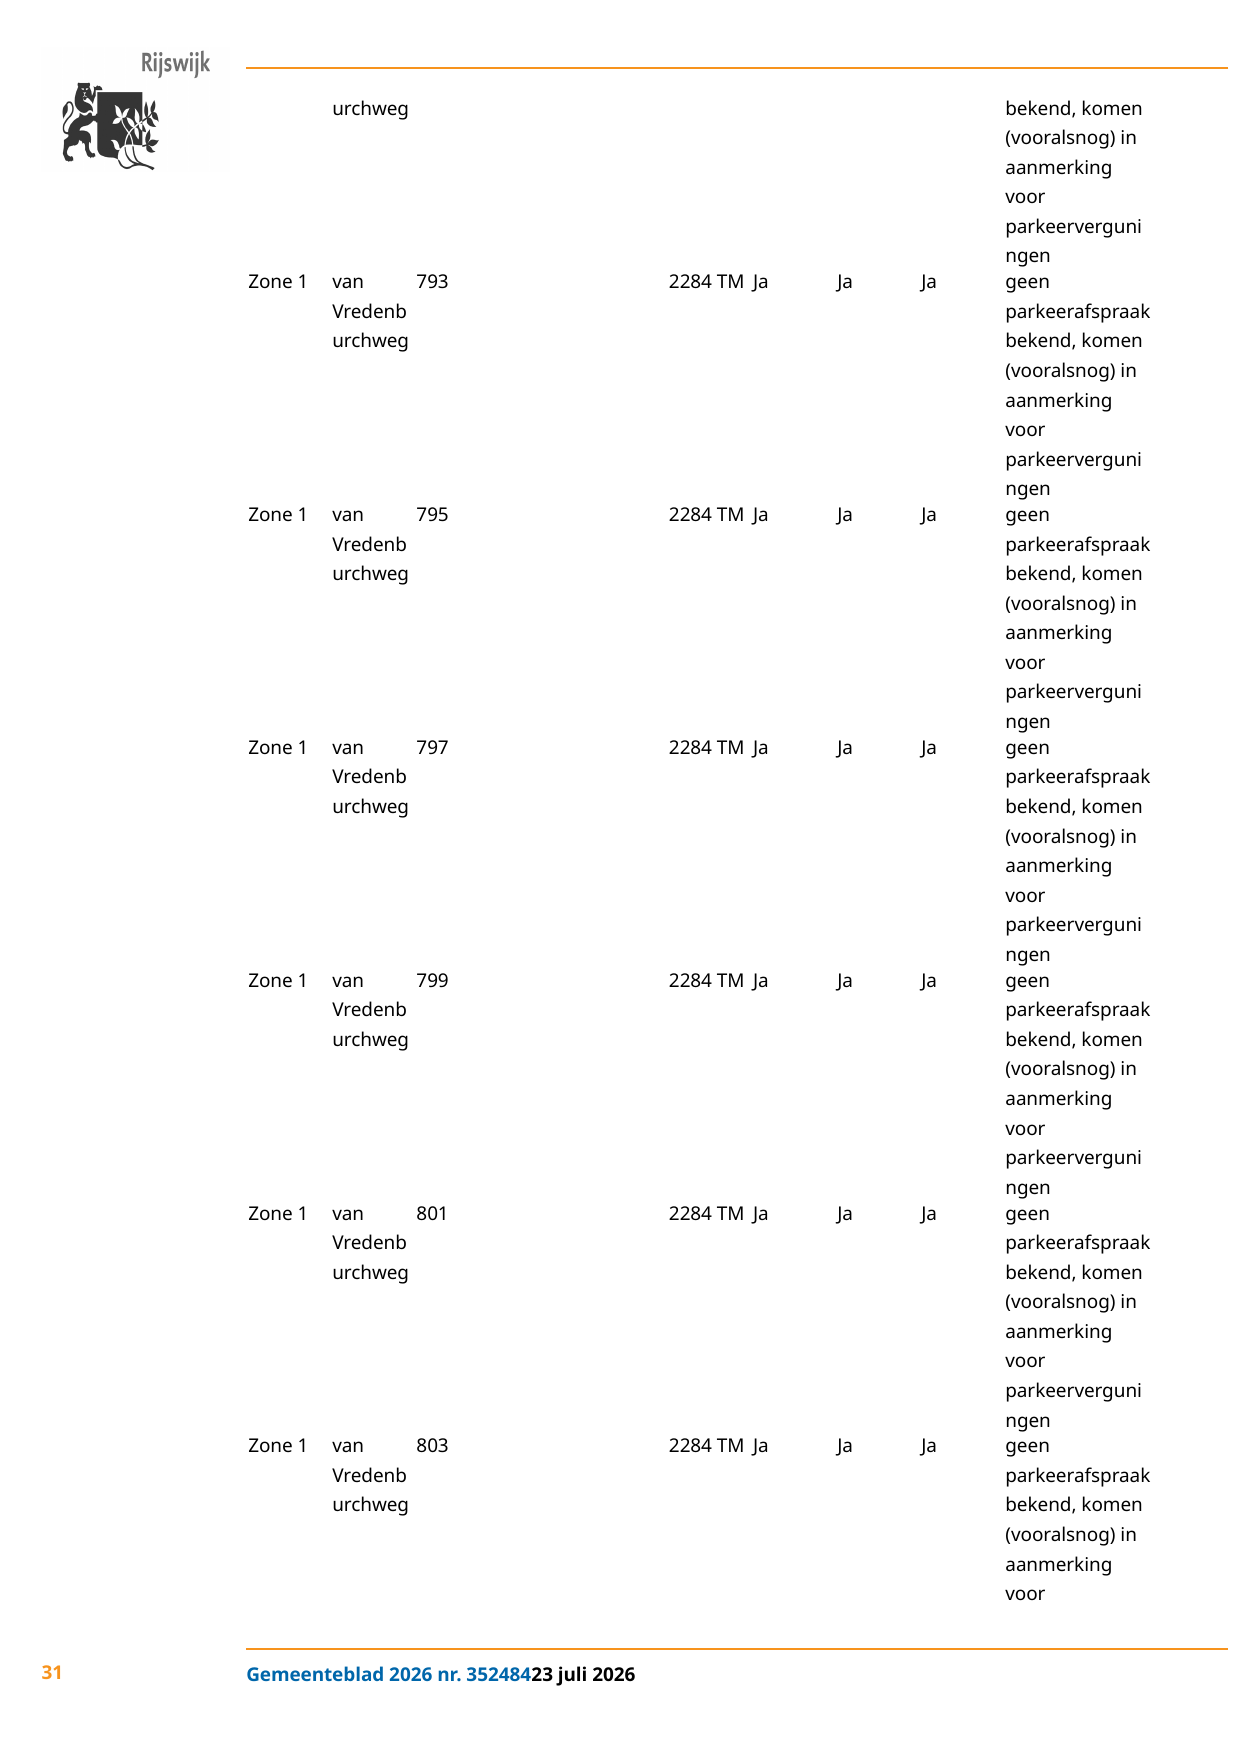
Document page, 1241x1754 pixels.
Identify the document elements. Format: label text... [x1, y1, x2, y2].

table_cell geen parkeerafspraak bekend, komen (vooralsnog) in aanmerking voor parkeerverguningen [1005, 734, 1152, 967]
table_cell 801 [416, 1200, 500, 1432]
table_cell 2284 TM [669, 1433, 753, 1606]
table_cell Ja [921, 501, 1005, 734]
table_cell Zone 1 [248, 269, 332, 501]
table_cell 795 [416, 501, 500, 734]
table_cell 2284 TM [669, 967, 753, 1200]
table_cell Ja [921, 269, 1005, 501]
table_cell Ja [837, 1433, 921, 1606]
table_cell [500, 1200, 584, 1432]
table_cell [500, 95, 584, 268]
table_cell Ja [921, 1200, 1005, 1432]
table_cell Ja [753, 1433, 837, 1606]
table_cell 793 [416, 269, 500, 501]
table_cell Zone 1 [248, 1200, 332, 1432]
table_cell [500, 967, 584, 1200]
table_cell [500, 269, 584, 501]
table_cell geen parkeerafspraak bekend, komen (vooralsnog) in aanmerking voor parkeerverguningen [1005, 1200, 1152, 1432]
table_cell [416, 95, 500, 268]
table_cell 799 [416, 967, 500, 1200]
table_cell [500, 1433, 584, 1606]
table_cell [921, 95, 1005, 268]
table_cell 797 [416, 734, 500, 967]
table_cell Ja [837, 501, 921, 734]
table_cell van Vredenburchweg [332, 1433, 416, 1606]
table_cell van Vredenburchweg [332, 967, 416, 1200]
table_cell Zone 1 [248, 734, 332, 967]
table_cell Ja [753, 967, 837, 1200]
table_cell geen parkeerafspraak bekend, komen (vooralsnog) in aanmerking voor [1005, 1433, 1152, 1606]
table_cell 2284 TM [669, 1200, 753, 1432]
table_cell 803 [416, 1433, 500, 1606]
table_cell [585, 967, 669, 1200]
table_cell van Vredenburchweg [332, 734, 416, 967]
table_cell Zone 1 [248, 967, 332, 1200]
table_cell Zone 1 [248, 1433, 332, 1606]
table_cell Ja [837, 734, 921, 967]
table_cell [585, 95, 669, 268]
table_cell Ja [921, 967, 1005, 1200]
table_cell [585, 734, 669, 967]
table_cell Ja [753, 501, 837, 734]
table_cell Ja [837, 967, 921, 1200]
table_cell van Vredenburchweg [332, 1200, 416, 1432]
table_cell Ja [753, 734, 837, 967]
table_cell [500, 501, 584, 734]
table_cell geen parkeerafspraak bekend, komen (vooralsnog) in aanmerking voor parkeerverguningen [1005, 967, 1152, 1200]
table_cell geen parkeerafspraak bekend, komen (vooralsnog) in aanmerking voor parkeerverguningen [1005, 501, 1152, 734]
table_cell 2284 TM [669, 501, 753, 734]
table_cell [585, 269, 669, 501]
table_cell [585, 501, 669, 734]
table_cell 2284 TM [669, 269, 753, 501]
table_cell 2284 TM [669, 734, 753, 967]
table_cell van Vredenburchweg [332, 269, 416, 501]
table_cell geen parkeerafspraak bekend, komen (vooralsnog) in aanmerking voor parkeerverguningen [1005, 269, 1152, 501]
table_cell [837, 95, 921, 268]
table_cell [585, 1433, 669, 1606]
table_cell van Vredenburchweg [332, 501, 416, 734]
table_cell bekend, komen (vooralsnog) in aanmerking voor parkeerverguningen [1005, 95, 1152, 268]
table_cell Ja [921, 734, 1005, 967]
table_cell [248, 95, 332, 268]
table_cell [500, 734, 584, 967]
table_cell [669, 95, 753, 268]
picture [41, 47, 231, 172]
table_cell Zone 1 [248, 501, 332, 734]
table_cell Ja [753, 1200, 837, 1432]
table_cell Ja [837, 269, 921, 501]
table_cell [585, 1200, 669, 1432]
table_cell [753, 95, 837, 268]
table_cell urchweg [332, 95, 416, 268]
table_cell Ja [837, 1200, 921, 1432]
table_cell Ja [753, 269, 837, 501]
table_cell Ja [921, 1433, 1005, 1606]
